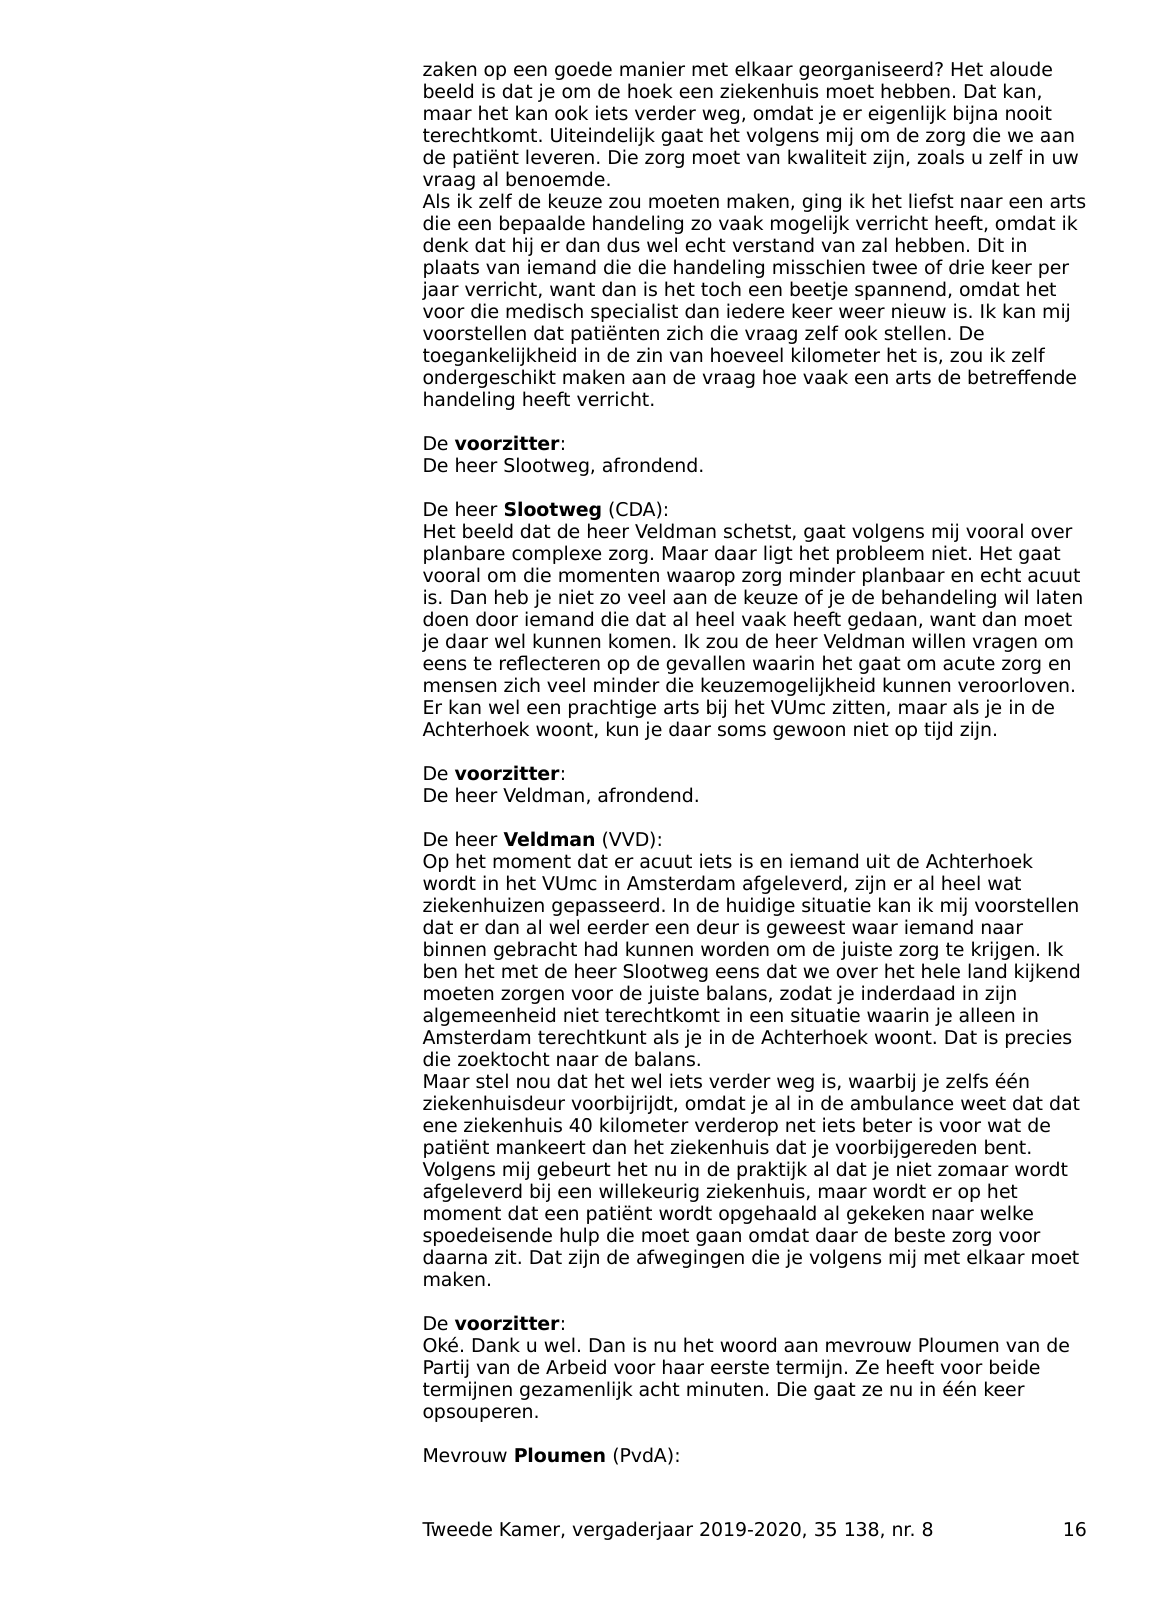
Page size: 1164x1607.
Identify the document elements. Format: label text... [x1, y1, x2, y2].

text Op het moment dat er acuut iets is en iemand uit de Achterhoek wordt in het VUmc in Amsterdam afgeleverd, zijn er al heel wat ziekenhuizen gepasseerd. In de huidige situatie kan ik mij voorstellen dat er dan al wel eerder een deur is geweest waar iemand naar binnen gebracht had kunnen worden om de juiste zorg te krijgen. Ik ben het met de heer Slootweg eens dat we over het hele land kijkend moeten zorgen voor de juiste balans, zodat je inderdaad in zijn algemeenheid niet terechtkomt in een situatie waarin je alleen in Amsterdam terechtkunt als je in de Achterhoek woont. Dat is precies die zoektocht naar de balans. [422, 851, 1087, 1071]
text Oké. Dank u wel. Dan is nu het woord aan mevrouw Ploumen van de Partij van de Arbeid voor haar eerste termijn. Ze heeft voor beide termijnen gezamenlijk acht minuten. Die gaat ze nu in één keer opsouperen. [422, 1335, 1087, 1423]
text De heer Slootweg, afrondend. [422, 455, 1087, 477]
text zaken op een goede manier met elkaar georganiseerd? Het aloude beeld is dat je om de hoek een ziekenhuis moet hebben. Dat kan, maar het kan ook iets verder weg, omdat je er eigenlijk bijna nooit terechtkomt. Uiteindelijk gaat het volgens mij om de zorg die we aan de patiënt leveren. Die zorg moet van kwaliteit zijn, zoals u zelf in uw vraag al benoemde. [422, 59, 1087, 191]
text Maar stel nou dat het wel iets verder weg is, waarbij je zelfs één ziekenhuisdeur voorbijrijdt, omdat je al in de ambulance weet dat dat ene ziekenhuis 40 kilometer verderop net iets beter is voor wat de patiënt mankeert dan het ziekenhuis dat je voorbijgereden bent. Volgens mij gebeurt het nu in de praktijk al dat je niet zomaar wordt afgeleverd bij een willekeurig ziekenhuis, maar wordt er op het moment dat een patiënt wordt opgehaald al gekeken naar welke spoedeisende hulp die moet gaan omdat daar de beste zorg voor daarna zit. Dat zijn de afwegingen die je volgens mij met elkaar moet maken. [422, 1071, 1087, 1291]
text De heer Veldman (VVD): [422, 829, 1087, 851]
text De voorzitter: [422, 1313, 1087, 1335]
text Mevrouw Ploumen (PvdA): [422, 1445, 1087, 1467]
text De voorzitter: [422, 763, 1087, 785]
text De voorzitter: [422, 433, 1087, 455]
text Het beeld dat de heer Veldman schetst, gaat volgens mij vooral over planbare complexe zorg. Maar daar ligt het probleem niet. Het gaat vooral om die momenten waarop zorg minder planbaar en echt acuut is. Dan heb je niet zo veel aan de keuze of je de behandeling wil laten doen door iemand die dat al heel vaak heeft gedaan, want dan moet je daar wel kunnen komen. Ik zou de heer Veldman willen vragen om eens te reflecteren op de gevallen waarin het gaat om acute zorg en mensen zich veel minder die keuzemogelijkheid kunnen veroorloven. Er kan wel een prachtige arts bij het VUmc zitten, maar als je in de Achterhoek woont, kun je daar soms gewoon niet op tijd zijn. [422, 521, 1087, 741]
text De heer Veldman, afrondend. [422, 785, 1087, 807]
text Als ik zelf de keuze zou moeten maken, ging ik het liefst naar een arts die een bepaalde handeling zo vaak mogelijk verricht heeft, omdat ik denk dat hij er dan dus wel echt verstand van zal hebben. Dit in plaats van iemand die die handeling misschien twee of drie keer per jaar verricht, want dan is het toch een beetje spannend, omdat het voor die medisch specialist dan iedere keer weer nieuw is. Ik kan mij voorstellen dat patiënten zich die vraag zelf ook stellen. De toegankelijkheid in de zin van hoeveel kilometer het is, zou ik zelf ondergeschikt maken aan de vraag hoe vaak een arts de betreffende handeling heeft verricht. [422, 191, 1087, 411]
text De heer Slootweg (CDA): [422, 499, 1087, 521]
